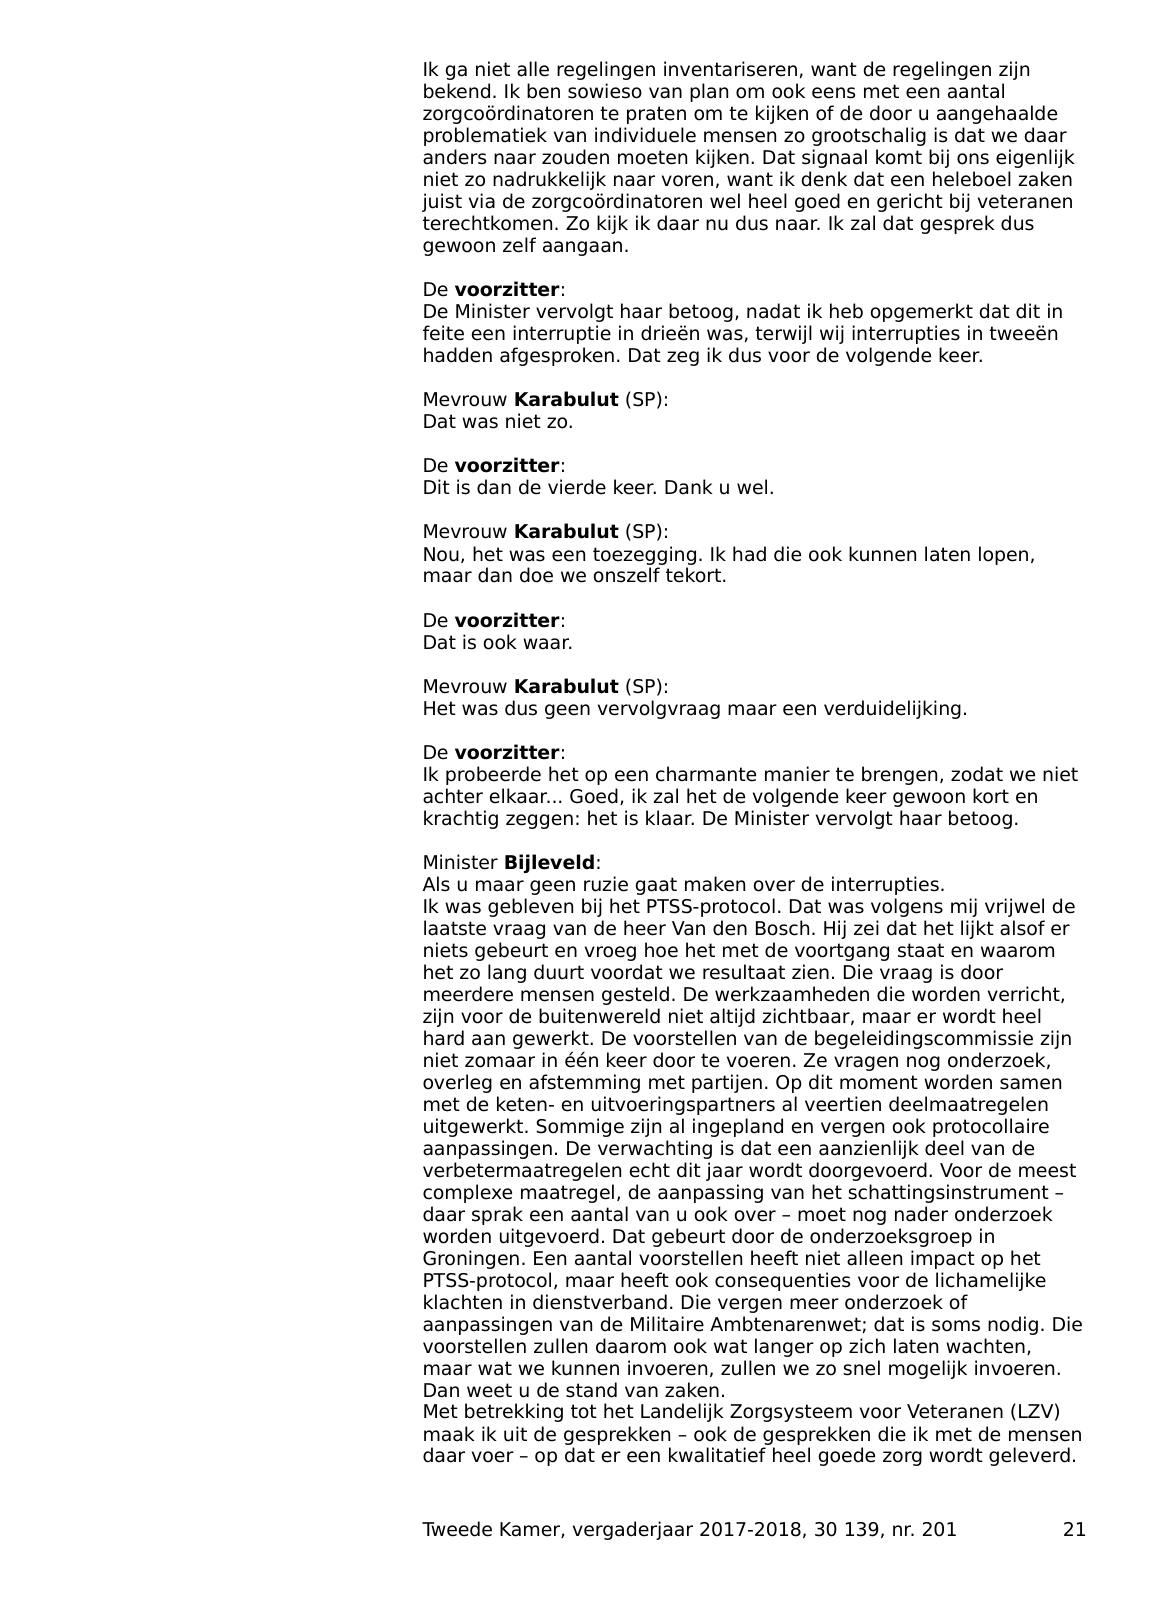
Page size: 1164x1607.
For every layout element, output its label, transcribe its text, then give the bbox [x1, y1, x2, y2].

text Met betrekking tot het Landelijk Zorgsysteem voor Veteranen (LZV) maak ik uit de gesprekken – ook de gesprekken die ik met de mensen daar voer – op dat er een kwalitatief heel goede zorg wordt geleverd. [422, 1401, 1087, 1467]
text De Minister vervolgt haar betoog, nadat ik heb opgemerkt dat dit in feite een interruptie in drieën was, terwijl wij interrupties in tweeën hadden afgesproken. Dat zeg ik dus voor de volgende keer. [422, 301, 1087, 367]
text Minister Bijleveld: [422, 852, 1087, 874]
text Dat is ook waar. [422, 632, 1087, 653]
text Ik probeerde het op een charmante manier te brengen, zodat we niet achter elkaar... Goed, ik zal het de volgende keer gewoon kort en krachtig zeggen: het is klaar. De Minister vervolgt haar betoog. [422, 764, 1087, 830]
text Ik was gebleven bij het PTSS-protocol. Dat was volgens mij vrijwel de laatste vraag van de heer Van den Bosch. Hij zei dat het lijkt alsof er niets gebeurt en vroeg hoe het met de voortgang staat en waarom het zo lang duurt voordat we resultaat zien. Die vraag is door meerdere mensen gesteld. De werkzaamheden die worden verricht, zijn voor de buitenwereld niet altijd zichtbaar, maar er wordt heel hard aan gewerkt. De voorstellen van de begeleidingscommissie zijn niet zomaar in één keer door te voeren. Ze vragen nog onderzoek, overleg en afstemming met partijen. Op dit moment worden samen met de keten- en uitvoeringspartners al veertien deelmaatregelen uitgewerkt. Sommige zijn al ingepland en vergen ook protocollaire aanpassingen. De verwachting is dat een aanzienlijk deel van de verbetermaatregelen echt dit jaar wordt doorgevoerd. Voor de meest complexe maatregel, de aanpassing van het schattingsinstrument – daar sprak een aantal van u ook over – moet nog nader onderzoek worden uitgevoerd. Dat gebeurt door de onderzoeksgroep in Groningen. Een aantal voorstellen heeft niet alleen impact op het PTSS-protocol, maar heeft ook consequenties voor de lichamelijke klachten in dienstverband. Die vergen meer onderzoek of aanpassingen van de Militaire Ambtenarenwet; dat is soms nodig. Die voorstellen zullen daarom ook wat langer op zich laten wachten, maar wat we kunnen invoeren, zullen we zo snel mogelijk invoeren. Dan weet u de stand van zaken. [422, 896, 1087, 1401]
text Mevrouw Karabulut (SP): [422, 676, 1087, 698]
text De voorzitter: [422, 742, 1087, 764]
text De voorzitter: [422, 609, 1087, 632]
text Mevrouw Karabulut (SP): [422, 521, 1087, 543]
text Mevrouw Karabulut (SP): [422, 389, 1087, 411]
text Ik ga niet alle regelingen inventariseren, want de regelingen zijn bekend. Ik ben sowieso van plan om ook eens met een aantal zorgcoördinatoren te praten om te kijken of de door u aangehaalde problematiek van individuele mensen zo grootschalig is dat we daar anders naar zouden moeten kijken. Dat signaal komt bij ons eigenlijk niet zo nadrukkelijk naar voren, want ik denk dat een heleboel zaken juist via de zorgcoördinatoren wel heel goed en gericht bij veteranen terechtkomen. Zo kijk ik daar nu dus naar. Ik zal dat gesprek dus gewoon zelf aangaan. [422, 59, 1087, 257]
text Het was dus geen vervolgvraag maar een verduidelijking. [422, 698, 1087, 720]
text Als u maar geen ruzie gaat maken over de interrupties. [422, 874, 1087, 896]
text Dat was niet zo. [422, 411, 1087, 433]
text De voorzitter: [422, 455, 1087, 477]
text De voorzitter: [422, 279, 1087, 301]
text Dit is dan de vierde keer. Dank u wel. [422, 477, 1087, 499]
text Nou, het was een toezegging. Ik had die ook kunnen laten lopen, maar dan doe we onszelf tekort. [422, 543, 1087, 587]
